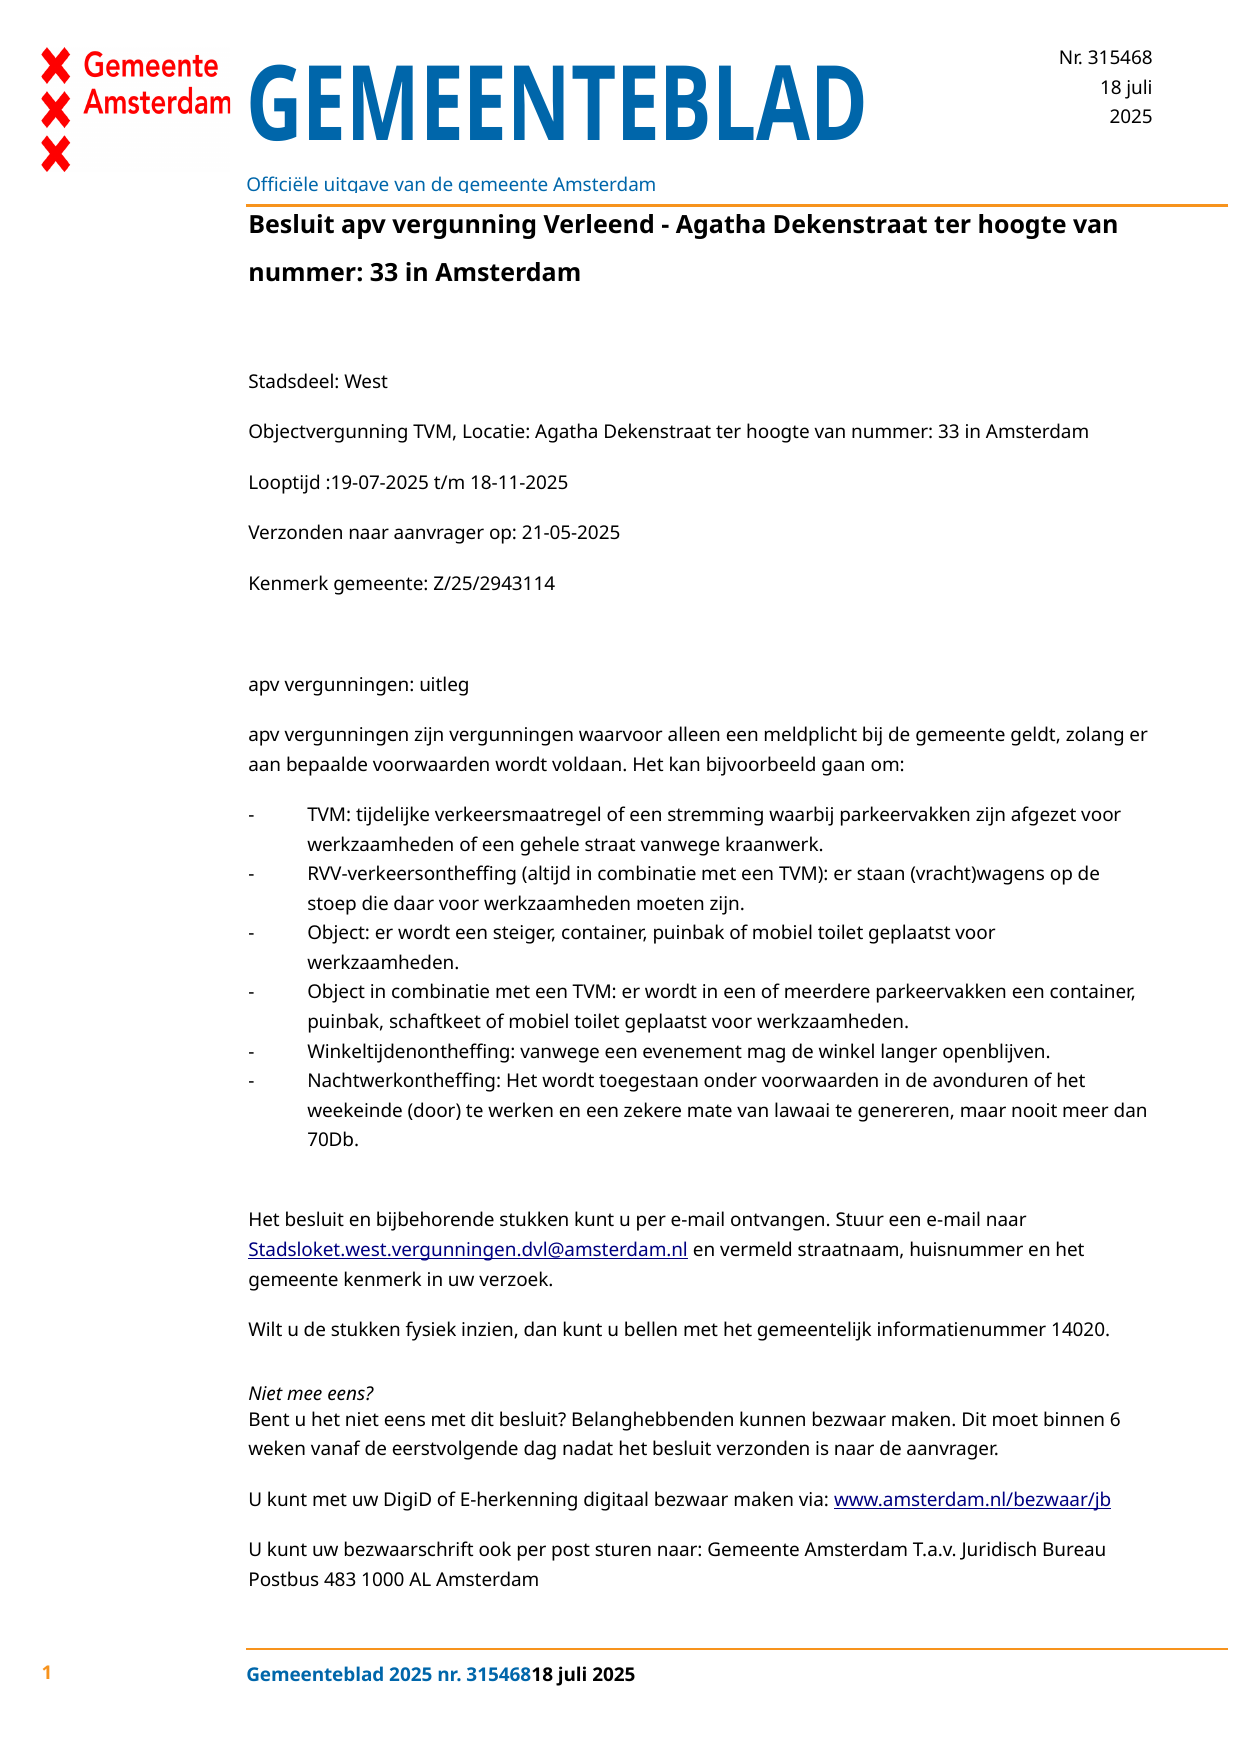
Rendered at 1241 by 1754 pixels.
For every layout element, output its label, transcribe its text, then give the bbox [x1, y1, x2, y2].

list Winkeltijdenontheffing: vanwege een evenement mag de winkel langer openblijven. [248, 1038, 1152, 1064]
text apv vergunningen zijn vergunningen waarvoor alleen een meldplicht bij de gemeente geldt, zolang er aan bepaalde voorwaarden wordt voldaan. Het kan bijvoorbeeld gaan om: [248, 721, 1152, 777]
picture [41, 47, 231, 172]
list RVV-verkeersontheffing (altijd in combinatie met een TVM): er staan (vracht)wagens op de stoep die daar voor werkzaamheden moeten zijn. [248, 860, 1152, 916]
text U kunt met uw DigiD of E-herkenning digitaal bezwaar maken via: www.amsterdam.nl/bezwaar/jb [248, 1486, 1152, 1512]
text Stadsdeel: West [248, 368, 1152, 394]
text Verzonden naar aanvrager op: 21-05-2025 [248, 519, 1152, 545]
list Nachtwerkontheffing: Het wordt toegestaan onder voorwaarden in de avonduren of het weekeinde (door) te werken en een zekere mate van lawaai te genereren, maar nooit meer dan 70Db. [248, 1067, 1152, 1152]
list Object in combinatie met een TVM: er wordt in een of meerdere parkeervakken een container, puinbak, schaftkeet of mobiel toilet geplaatst voor werkzaamheden. [248, 979, 1152, 1034]
text Het besluit en bijbehorende stukken kunt u per e-mail ontvangen. Stuur een e-mail naar Stadsloket.west.vergunningen.dvl@amsterdam.nl en vermeld straatnaam, huisnummer en het gemeente kenmerk in uw verzoek. [248, 1207, 1152, 1292]
text U kunt uw bezwaarschrift ook per post sturen naar: Gemeente Amsterdam T.a.v. Juridisch Bureau Postbus 483 1000 AL Amsterdam [248, 1536, 1152, 1592]
text Besluit apv vergunning Verleend - Agatha Dekenstraat ter hoogte van nummer: 33 in Amsterdam [248, 207, 1152, 288]
text Bent u het niet eens met dit besluit? Belanghebbenden kunnen bezwaar maken. Dit moet binnen 6 weken vanaf de eerstvolgende dag nadat het besluit verzonden is naar de aanvrager. [248, 1406, 1152, 1461]
text Looptijd :19-07-2025 t/m 18-11-2025 [248, 469, 1152, 495]
list TVM: tijdelijke verkeersmaatregel of een stremming waarbij parkeervakken zijn afgezet voor werkzaamheden of een gehele straat vanwege kraanwerk. [248, 801, 1152, 857]
text apv vergunningen: uitleg [248, 671, 1152, 697]
text Objectvergunning TVM, Locatie: Agatha Dekenstraat ter hoogte van nummer: 33 in Amsterdam [248, 419, 1152, 444]
text Niet mee eens? [248, 1380, 1152, 1406]
text Wilt u de stukken fysiek inzien, dan kunt u bellen met het gemeentelijk informatienummer 14020. [248, 1316, 1152, 1342]
list Object: er wordt een steiger, container, puinbak of mobiel toilet geplaatst voor werkzaamheden. [248, 919, 1152, 975]
text Kenmerk gemeente: Z/25/2943114 [248, 570, 1152, 596]
